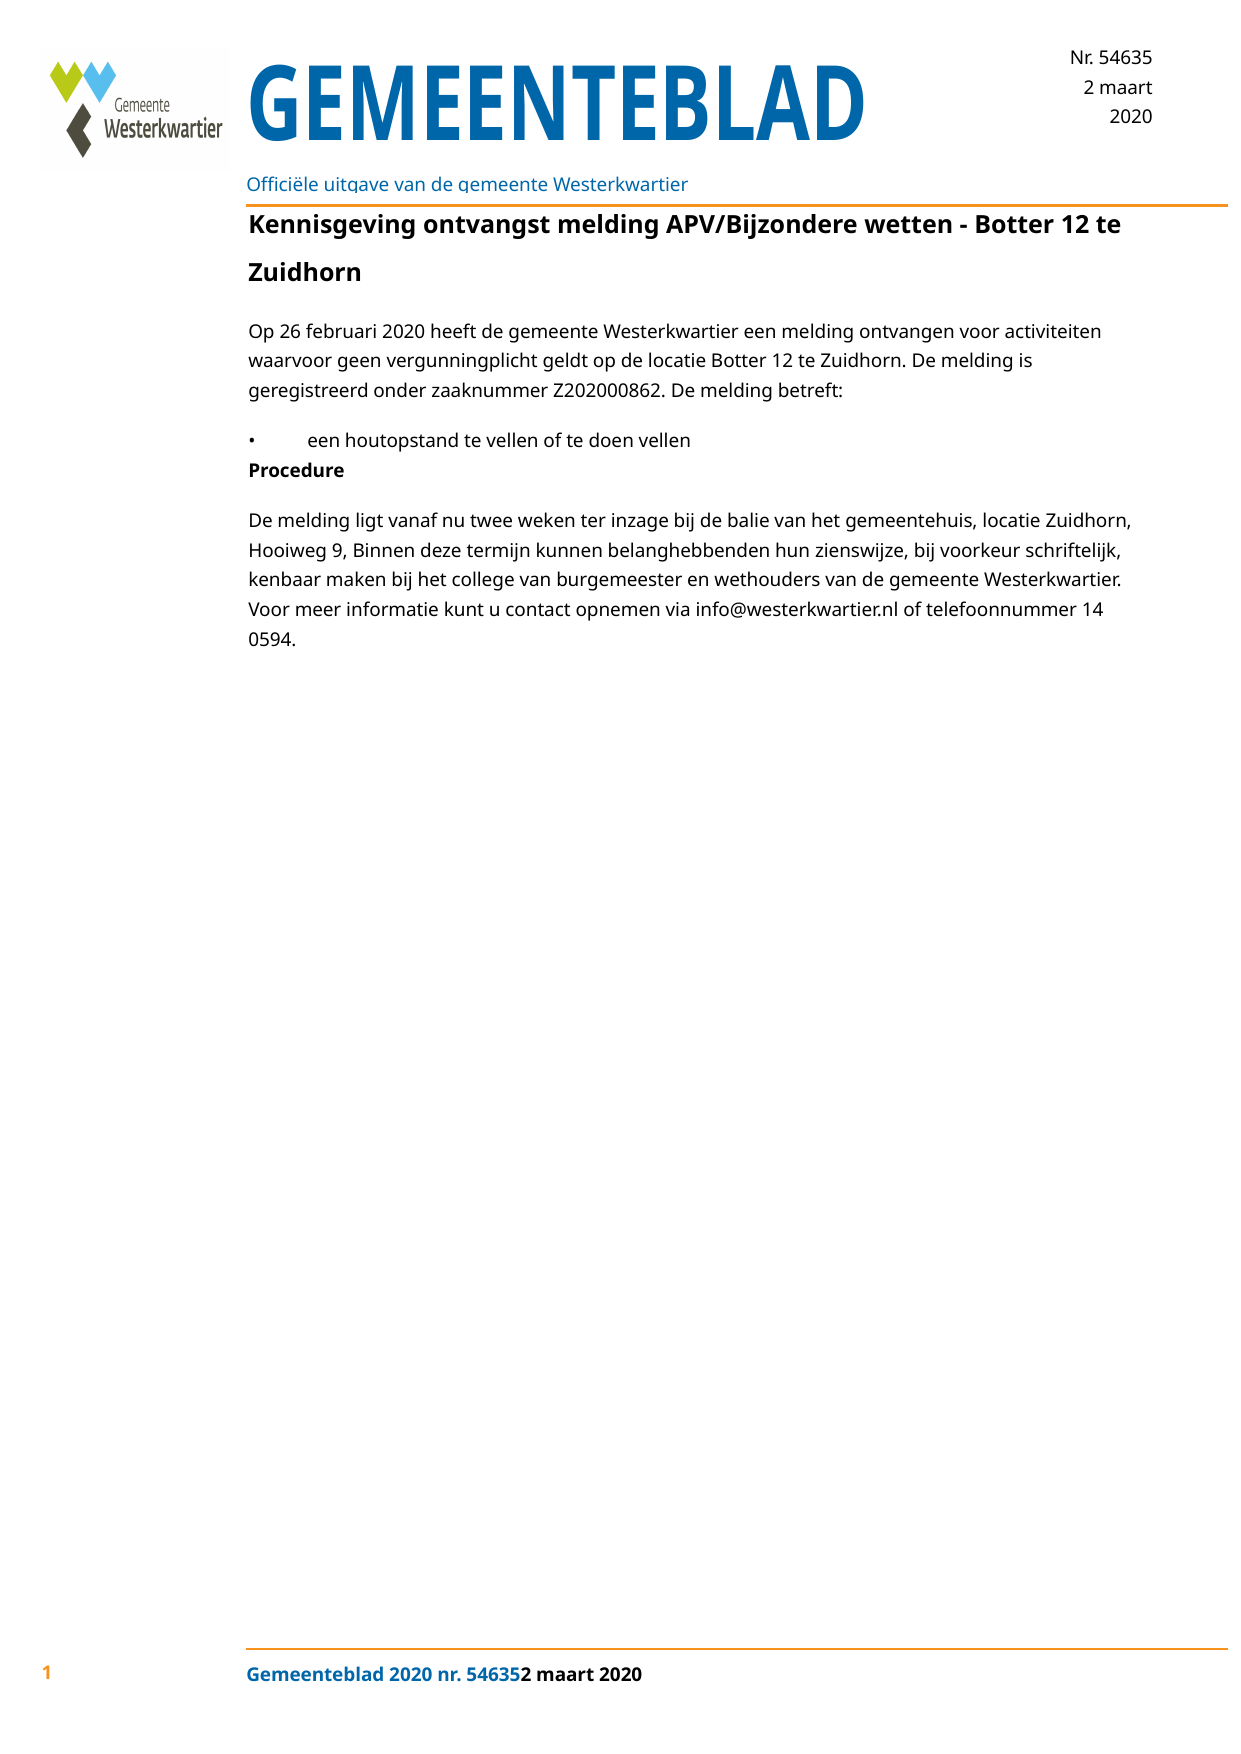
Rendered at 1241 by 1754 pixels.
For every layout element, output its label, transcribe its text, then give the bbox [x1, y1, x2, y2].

text De melding ligt vanaf nu twee weken ter inzage bij de balie van het gemeentehuis, locatie Zuidhorn, Hooiweg 9, Binnen deze termijn kunnen belanghebbenden hun zienswijze, bij voorkeur schriftelijk, kenbaar maken bij het college van burgemeester en wethouders van de gemeente Westerkwartier. Voor meer informatie kunt u contact opnemen via info@westerkwartier.nl of telefoonnummer 14 0594. [248, 507, 1152, 652]
list een houtopstand te vellen of te doen vellen [248, 427, 1152, 453]
text Kennisgeving ontvangst melding APV/Bijzondere wetten - Botter 12 te Zuidhorn [248, 207, 1152, 288]
text Procedure [248, 457, 1152, 483]
picture [41, 47, 231, 172]
text Op 26 februari 2020 heeft de gemeente Westerkwartier een melding ontvangen voor activiteiten waarvoor geen vergunningplicht geldt op de locatie Botter 12 te Zuidhorn. De melding is geregistreerd onder zaaknummer Z202000862. De melding betreft: [248, 318, 1152, 403]
